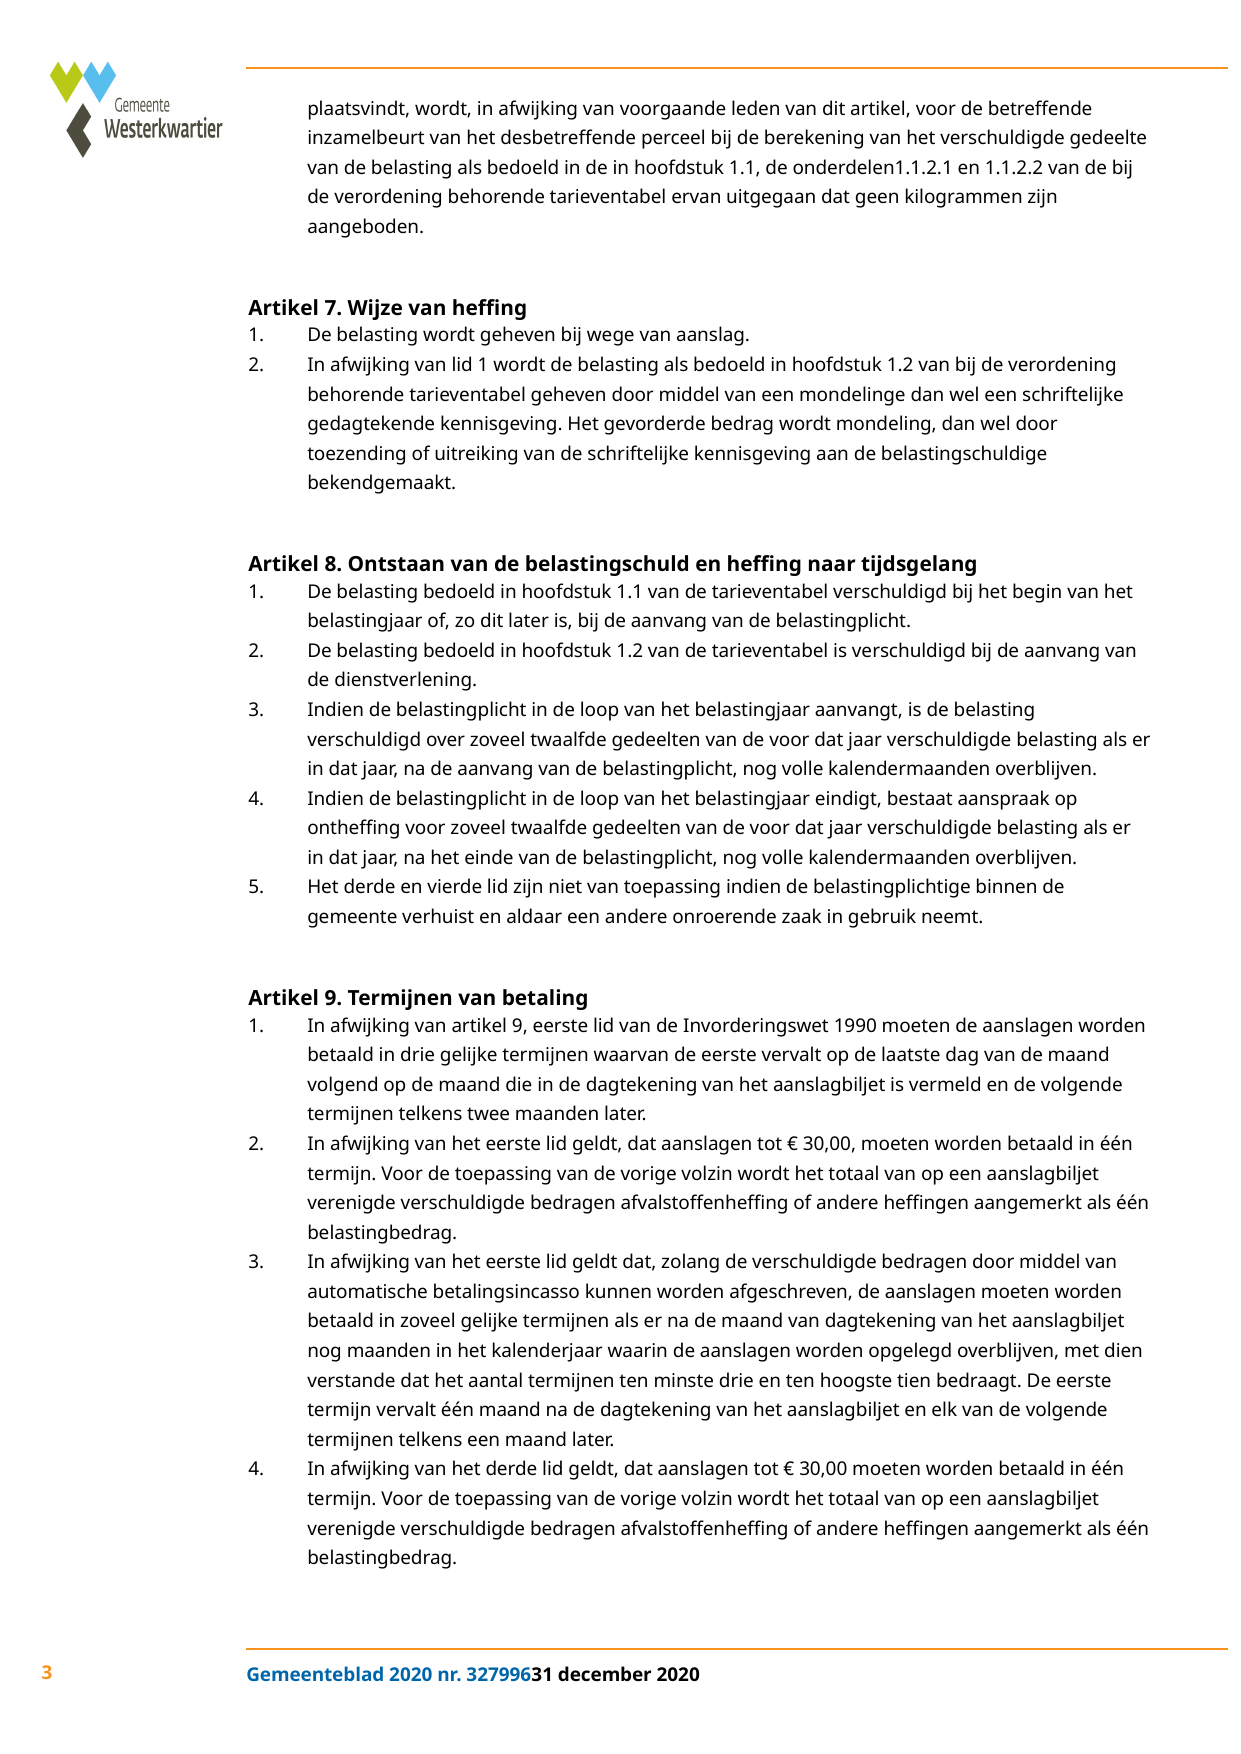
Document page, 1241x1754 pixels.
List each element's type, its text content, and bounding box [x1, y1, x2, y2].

list In afwijking van het eerste lid geldt, dat aanslagen tot € 30,00, moeten worden betaald in één termijn. Voor de toepassing van de vorige volzin wordt het totaal van op een aanslagbiljet verenigde verschuldigde bedragen afvalstoffenheffing of andere heffingen aangemerkt als één belastingbedrag. [248, 1130, 1152, 1244]
text Artikel 7. Wijze van heffing [248, 293, 1152, 322]
list plaatsvindt, wordt, in afwijking van voorgaande leden van dit artikel, voor de betreffende inzamelbeurt van het desbetreffende perceel bij de berekening van het verschuldigde gedeelte van de belasting als bedoeld in de in hoofdstuk 1.1, de onderdelen1.1.2.1 en 1.1.2.2 van de bij de verordening behorende tarieventabel ervan uitgegaan dat geen kilogrammen zijn aangeboden. [248, 95, 1152, 239]
text Artikel 9. Termijnen van betaling [248, 983, 1152, 1012]
list Indien de belastingplicht in de loop van het belastingjaar aanvangt, is de belasting verschuldigd over zoveel twaalfde gedeelten van de voor dat jaar verschuldigde belasting als er in dat jaar, na de aanvang van de belastingplicht, nog volle kalendermaanden overblijven. [248, 696, 1152, 781]
list In afwijking van artikel 9, eerste lid van de Invorderingswet 1990 moeten de aanslagen worden betaald in drie gelijke termijnen waarvan de eerste vervalt op de laatste dag van de maand volgend op de maand die in de dagtekening van het aanslagbiljet is vermeld en de volgende termijnen telkens twee maanden later. [248, 1012, 1152, 1126]
list In afwijking van lid 1 wordt de belasting als bedoeld in hoofdstuk 1.2 van bij de verordening behorende tarieventabel geheven door middel van een mondelinge dan wel een schriftelijke gedagtekende kennisgeving. Het gevorderde bedrag wordt mondeling, dan wel door toezending of uitreiking van de schriftelijke kennisgeving aan de belastingschuldige bekendgemaakt. [248, 351, 1152, 495]
text Artikel 8. Ontstaan van de belastingschuld en heffing naar tijdsgelang [248, 549, 1152, 578]
list Indien de belastingplicht in de loop van het belastingjaar eindigt, bestaat aanspraak op ontheffing voor zoveel twaalfde gedeelten van de voor dat jaar verschuldigde belasting als er in dat jaar, na het einde van de belastingplicht, nog volle kalendermaanden overblijven. [248, 785, 1152, 870]
list In afwijking van het eerste lid geldt dat, zolang de verschuldigde bedragen door middel van automatische betalingsincasso kunnen worden afgeschreven, de aanslagen moeten worden betaald in zoveel gelijke termijnen als er na de maand van dagtekening van het aanslagbiljet nog maanden in het kalenderjaar waarin de aanslagen worden opgelegd overblijven, met dien verstande dat het aantal termijnen ten minste drie en ten hoogste tien bedraagt. De eerste termijn vervalt één maand na de dagtekening van het aanslagbiljet en elk van de volgende termijnen telkens een maand later. [248, 1248, 1152, 1452]
list De belasting wordt geheven bij wege van aanslag. [248, 322, 1152, 347]
list De belasting bedoeld in hoofdstuk 1.1 van de tarieventabel verschuldigd bij het begin van het belastingjaar of, zo dit later is, bij de aanvang van de belastingplicht. [248, 578, 1152, 633]
list De belasting bedoeld in hoofdstuk 1.2 van de tarieventabel is verschuldigd bij de aanvang van de dienstverlening. [248, 637, 1152, 692]
list Het derde en vierde lid zijn niet van toepassing indien de belastingplichtige binnen de gemeente verhuist en aldaar een andere onroerende zaak in gebruik neemt. [248, 874, 1152, 929]
list In afwijking van het derde lid geldt, dat aanslagen tot € 30,00 moeten worden betaald in één termijn. Voor de toepassing van de vorige volzin wordt het totaal van op een aanslagbiljet verenigde verschuldigde bedragen afvalstoffenheffing of andere heffingen aangemerkt als één belastingbedrag. [248, 1456, 1152, 1570]
picture [41, 47, 231, 172]
